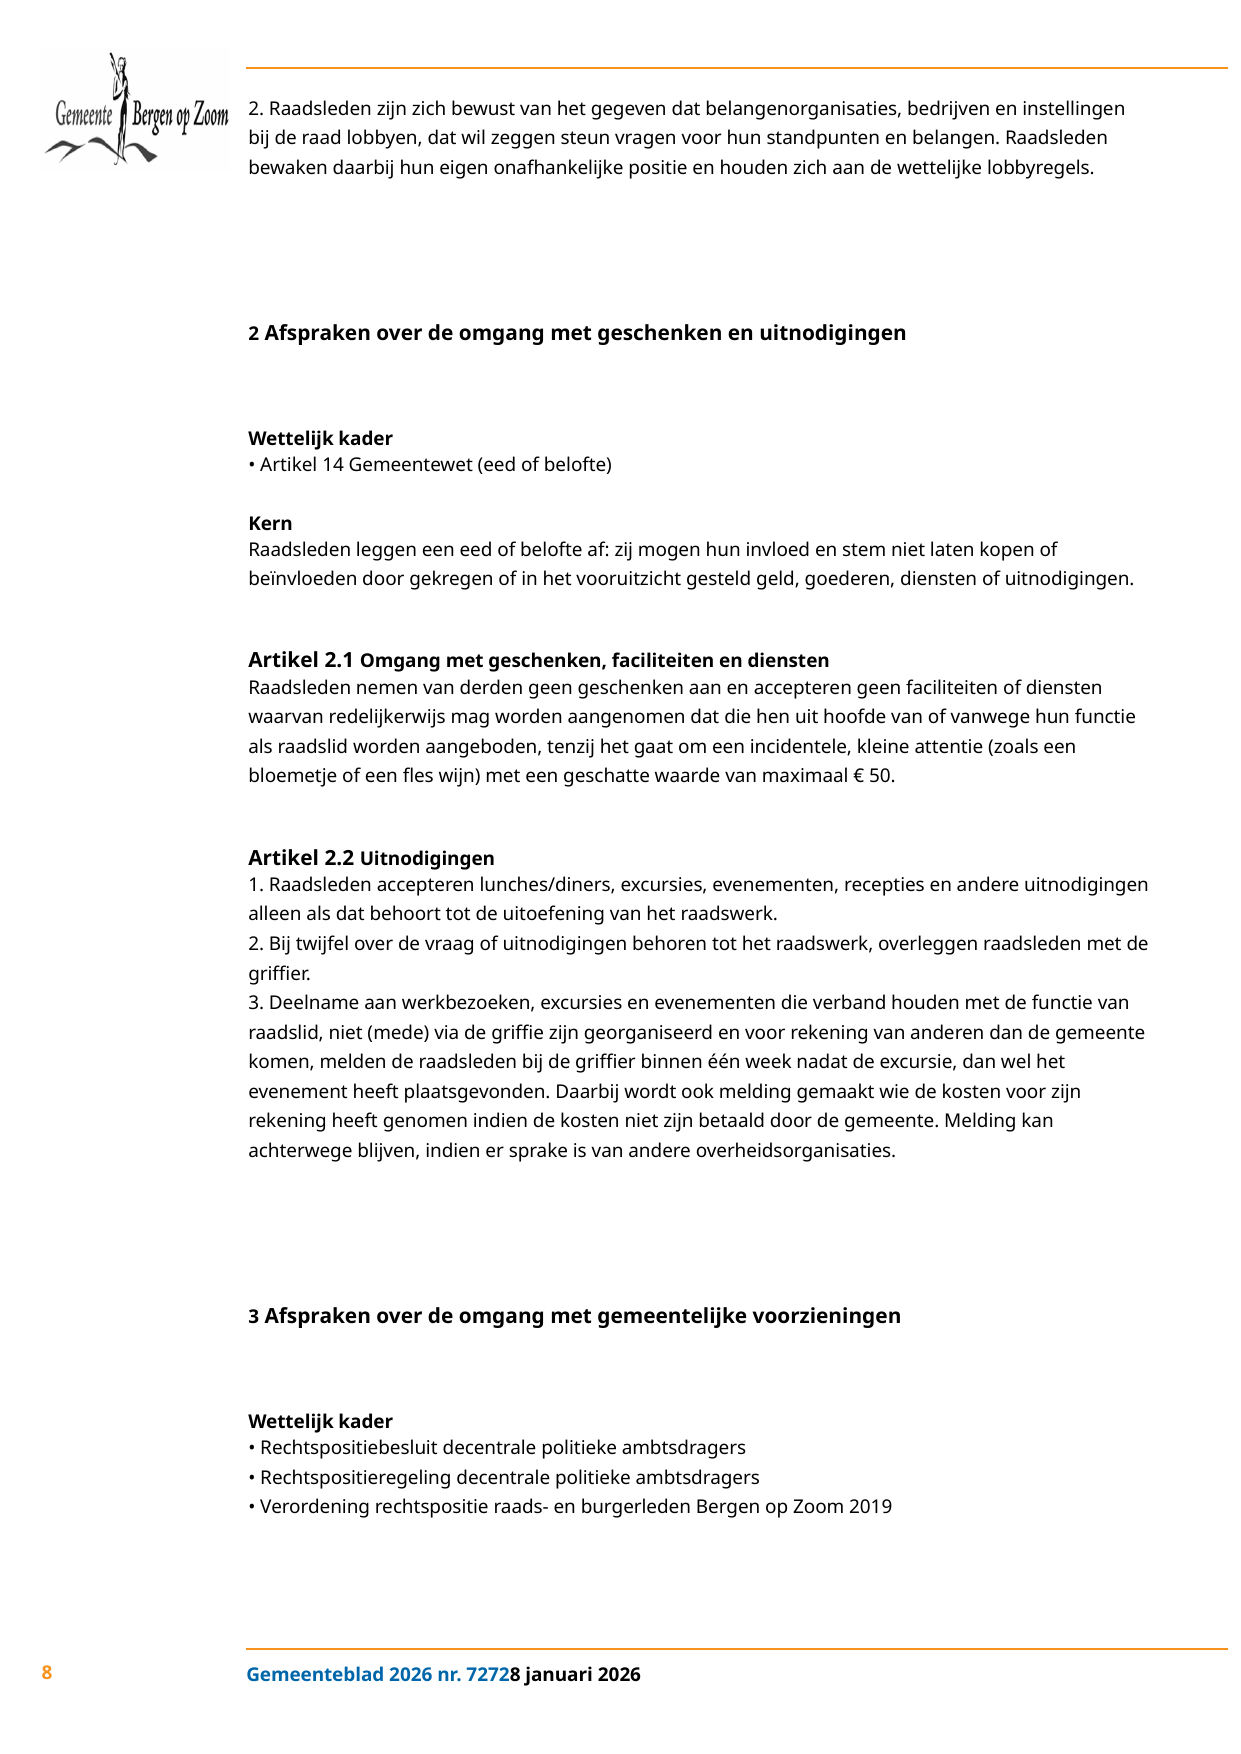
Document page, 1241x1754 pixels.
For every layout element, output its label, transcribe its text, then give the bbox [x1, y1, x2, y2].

text 3 Afspraken over de omgang met gemeentelijke voorzieningen [248, 1301, 1152, 1330]
text Wettelijk kader [248, 1408, 1152, 1434]
text Raadsleden nemen van derden geen geschenken aan en accepteren geen faciliteiten of diensten waarvan redelijkerwijs mag worden aangenomen dat die hen uit hoofde van of vanwege hun functie als raadslid worden aangeboden, tenzij het gaat om een incidentele, kleine attentie (zoals een bloemetje of een fles wijn) met een geschatte waarde van maximaal € 50. [248, 674, 1152, 788]
text Raadsleden leggen een eed of belofte af: zij mogen hun invloed en stem niet laten kopen of beïnvloeden door gekregen of in het vooruitzicht gesteld geld, goederen, diensten of uitnodigingen. [248, 536, 1152, 591]
picture [41, 47, 231, 172]
text 2 Afspraken over de omgang met geschenken en uitnodigingen [248, 318, 1152, 346]
text • Rechtspositiebesluit decentrale politieke ambtsdragers [248, 1434, 1152, 1460]
text Wettelijk kader [248, 425, 1152, 451]
text • Rechtspositieregeling decentrale politieke ambtsdragers [248, 1464, 1152, 1489]
text 1. Raadsleden accepteren lunches/diners, excursies, evenementen, recepties en andere uitnodigingen alleen als dat behoort tot de uitoefening van het raadswerk. [248, 871, 1152, 926]
text Kern [248, 510, 1152, 536]
text Artikel 2.1 Omgang met geschenken, faciliteiten en diensten [248, 645, 1152, 674]
text Artikel 2.2 Uitnodigingen [248, 843, 1152, 871]
text 3. Deelname aan werkbezoeken, excursies en evenementen die verband houden met de functie van raadslid, niet (mede) via de griffie zijn georganiseerd en voor rekening van anderen dan de gemeente komen, melden de raadsleden bij de griffier binnen één week nadat de excursie, dan wel het evenement heeft plaatsgevonden. Daarbij wordt ook melding gemaakt wie de kosten voor zijn rekening heeft genomen indien de kosten niet zijn betaald door de gemeente. Melding kan achterwege blijven, indien er sprake is van andere overheidsorganisaties. [248, 989, 1152, 1163]
text 2. Bij twijfel over de vraag of uitnodigingen behoren tot het raadswerk, overleggen raadsleden met de griffier. [248, 930, 1152, 986]
text • Artikel 14 Gemeentewet (eed of belofte) [248, 451, 1152, 477]
text • Verordening rechtspositie raads- en burgerleden Bergen op Zoom 2019 [248, 1493, 1152, 1519]
text 2. Raadsleden zijn zich bewust van het gegeven dat belangenorganisaties, bedrijven en instellingen bij de raad lobbyen, dat wil zeggen steun vragen voor hun standpunten en belangen. Raadsleden bewaken daarbij hun eigen onafhankelijke positie en houden zich aan de wettelijke lobbyregels. [248, 95, 1152, 180]
